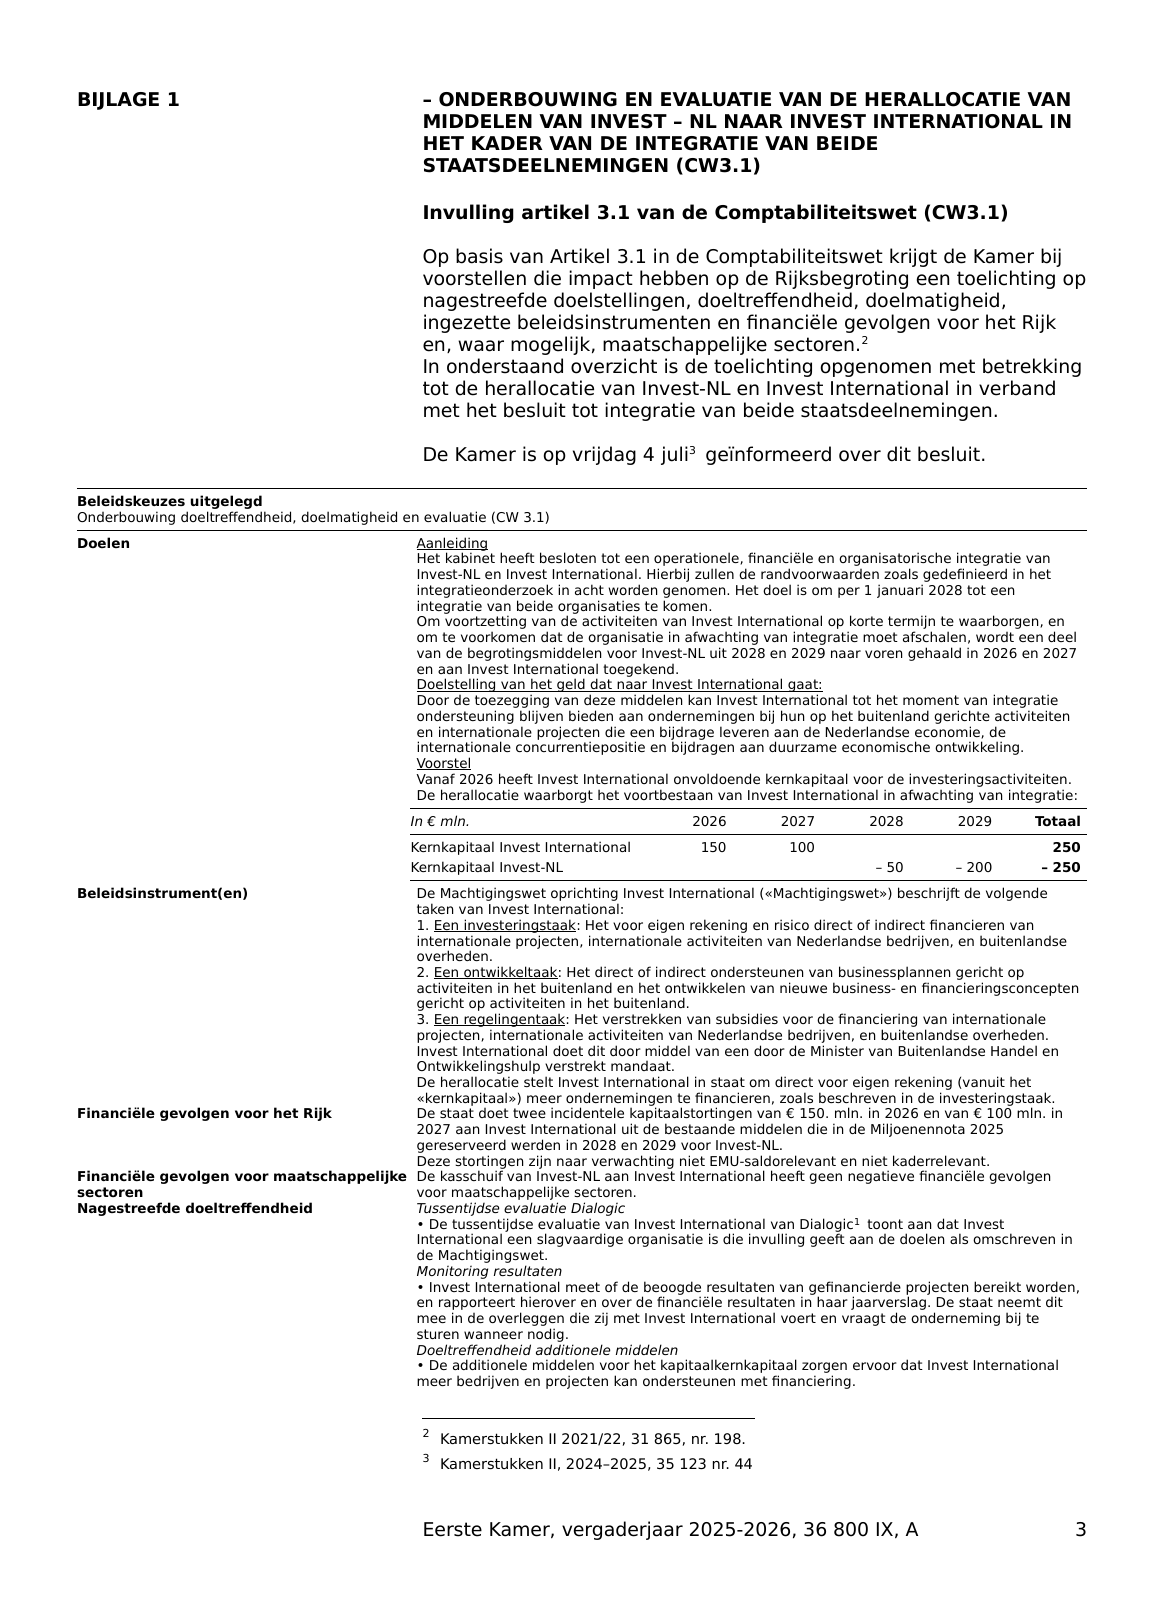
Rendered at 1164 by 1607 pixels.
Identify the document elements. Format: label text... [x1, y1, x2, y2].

table_cell Financiële gevolgen voor het Rijk [77, 1106, 410, 1169]
text Op basis van Artikel 3.1 in de Comptabiliteitswet krijgt de Kamer bij voorstellen die impact hebben op de Rijksbegroting een toelichting op nagestreefde doelstellingen, doeltreffendheid, doelmatigheid, ingezette beleidsinstrumenten en financiële gevolgen voor het Rijk en, waar mogelijk, maatschappelijke sectoren. [422, 246, 1087, 356]
table_cell De Machtigingswet oprichting Invest International («Machtigingswet») beschrijft de volgende taken van Invest International: 1. Een investeringstaak: Het voor eigen rekening en risico direct of indirect financieren van internationale projecten, internationale activiteiten van Nederlandse bedrijven, en buitenlandse overheden. 2. Een ontwikkeltaak: Het direct of indirect ondersteunen van businessplannen gericht op activiteiten in het buitenland en het ontwikkelen van nieuwe business- en financieringsconcepten gericht op activiteiten in het buitenland. 3. Een regelingentaak: Het verstrekken van subsidies voor de financiering van internationale projecten, internationale activiteiten van Nederlandse bedrijven, en buitenlandse overheden. Invest International doet dit door middel van een door de Minister van Buitenlandse Handel en Ontwikkelingshulp verstrekt mandaat. De herallocatie stelt Invest International in staat om direct voor eigen rekening (vanuit het «kernkapitaal») meer ondernemingen te financieren, zoals beschreven in de investeringstaak. [410, 881, 1087, 1106]
table_cell Tussentijdse evaluatie Dialogic • De tussentijdse evaluatie van Invest International van Dialogic1 toont aan dat Invest International een slagvaardige organisatie is die invulling geeft aan de doelen als omschreven in de Machtigingswet. Monitoring resultaten • Invest International meet of de beoogde resultaten van gefinancierde projecten bereikt worden, en rapporteert hierover en over de financiële resultaten in haar jaarverslag. De staat neemt dit mee in de overleggen die zij met Invest International voert en vraagt de onderneming bij te sturen wanneer nodig. Doeltreffendheid additionele middelen • De additionele middelen voor het kapitaalkernkapitaal zorgen ervoor dat Invest International meer bedrijven en projecten kan ondersteunen met financiering. [410, 1201, 1087, 1389]
text Kamerstukken II, 2024–2025, 35 123 nr. 44 [422, 1452, 1087, 1474]
table_cell Aanleiding Het kabinet heeft besloten tot een operationele, financiële en organisatorische integratie van Invest-NL en Invest International. Hierbij zullen de randvoorwaarden zoals gedefinieerd in het integratieonderzoek in acht worden genomen. Het doel is om per 1 januari 2028 tot een integratie van beide organisaties te komen. Om voortzetting van de activiteiten van Invest International op korte termijn te waarborgen, en om te voorkomen dat de organisatie in afwachting van integratie moet afschalen, wordt een deel van de begrotingsmiddelen voor Invest-NL uit 2028 en 2029 naar voren gehaald in 2026 en 2027 en aan Invest International toegekend. Doelstelling van het geld dat naar Invest International gaat: Door de toezegging van deze middelen kan Invest International tot het moment van integratie ondersteuning blijven bieden aan ondernemingen bij hun op het buitenland gerichte activiteiten en internationale projecten die een bijdrage leveren aan de Nederlandse economie, de internationale concurrentiepositie en bijdragen aan duurzame economische ontwikkeling. Voorstel Vanaf 2026 heeft Invest International onvoldoende kernkapitaal voor de investeringsactiviteiten. De herallocatie waarborgt het voortbestaan van Invest International in afwachting van integratie: [410, 531, 1087, 808]
table_cell [909, 835, 998, 855]
table_cell [656, 855, 732, 880]
table_cell Beleidsinstrument(en) [77, 880, 410, 1106]
table_cell Doelen [77, 531, 410, 880]
table_cell 100 [732, 835, 821, 855]
table_cell 150 [656, 835, 732, 855]
table_cell 2026 [656, 809, 732, 834]
table_cell 2028 [821, 809, 909, 834]
table_cell [821, 835, 909, 855]
table_cell Financiële gevolgen voor maatschappelijke sectoren [77, 1169, 410, 1201]
table_cell Nagestreefde doeltreffendheid [77, 1201, 410, 1389]
subtitle BIJLAGE 1 – ONDERBOUWING EN EVALUATIE VAN DE HERALLOCATIE VAN MIDDELEN VAN INVEST – NL NAAR INVEST INTERNATIONAL IN HET KADER VAN DE INTEGRATIE VAN BEIDE STAATSDEELNEMINGEN (CW3.1) [77, 89, 1087, 177]
table_cell Totaal [998, 809, 1087, 834]
subtitle Invulling artikel 3.1 van de Comptabiliteitswet (CW3.1) [422, 202, 1087, 224]
table_cell – 250 [998, 855, 1087, 880]
table_cell 2029 [909, 809, 998, 834]
table_cell – 200 [909, 855, 998, 880]
text Kamerstukken II 2021/22, 31 865, nr. 198. [422, 1427, 1087, 1449]
table_cell [732, 855, 821, 880]
table_cell De staat doet twee incidentele kapitaalstortingen van € 150. mln. in 2026 en van € 100 mln. in 2027 aan Invest International uit de bestaande middelen die in de Miljoenennota 2025 gereserveerd werden in 2028 en 2029 voor Invest-NL. Deze stortingen zijn naar verwachting niet EMU-saldorelevant en niet kaderrelevant. [410, 1106, 1087, 1169]
table_cell Kernkapitaal Invest International [410, 835, 656, 855]
table_cell – 50 [821, 855, 909, 880]
text De Kamer is op vrijdag 4 juli geïnformeerd over dit besluit. [422, 444, 1087, 466]
table_cell In € mln. [410, 809, 656, 834]
text In onderstaand overzicht is de toelichting opgenomen met betrekking tot de herallocatie van Invest-NL en Invest International in verband met het besluit tot integratie van beide staatsdeelnemingen. [422, 356, 1087, 422]
table_cell De kasschuif van Invest-NL aan Invest International heeft geen negatieve financiële gevolgen voor maatschappelijke sectoren. [410, 1169, 1087, 1201]
table_cell 2027 [732, 809, 821, 834]
table_header Beleidskeuzes uitgelegd Onderbouwing doeltreffendheid, doelmatigheid en evaluatie (CW 3.1) [77, 489, 1087, 530]
table_cell 250 [998, 835, 1087, 855]
table_cell Kernkapitaal Invest-NL [410, 855, 656, 880]
